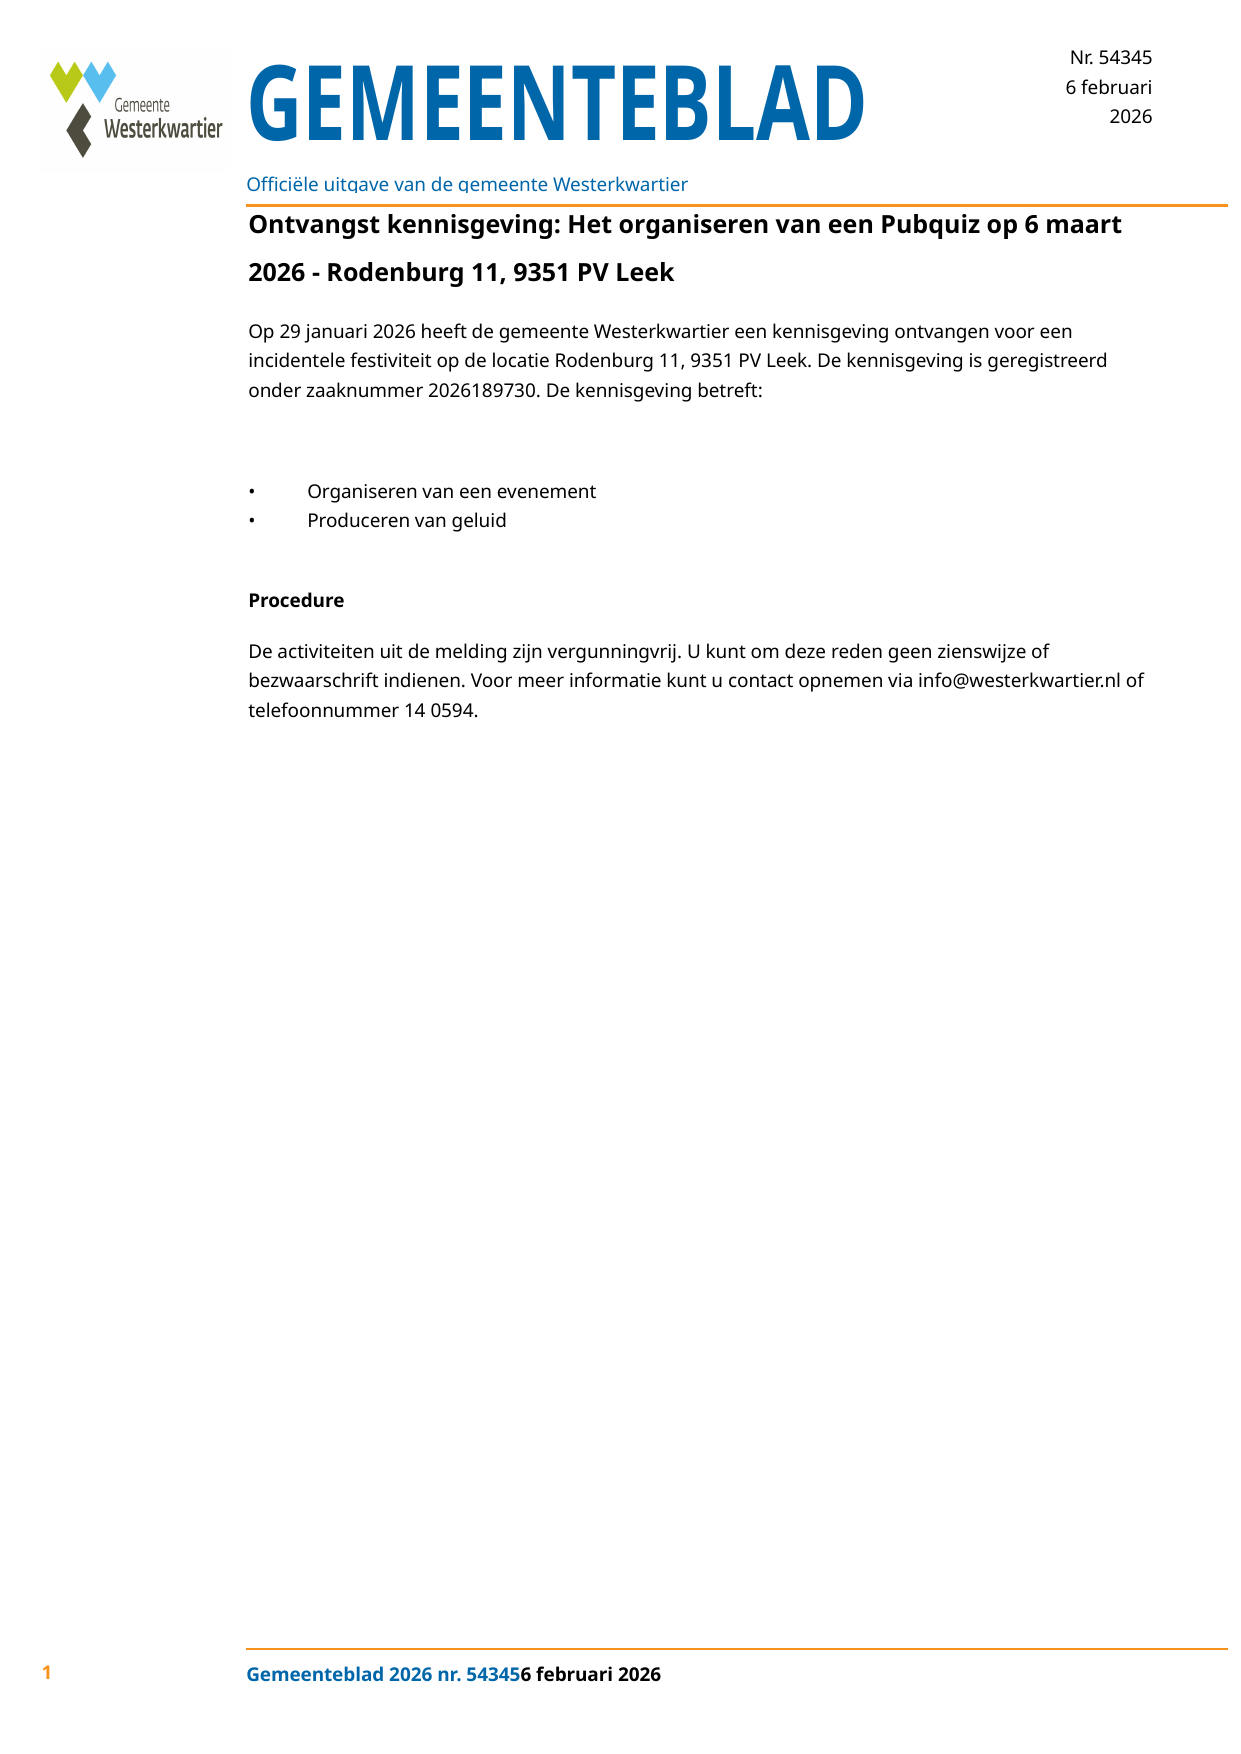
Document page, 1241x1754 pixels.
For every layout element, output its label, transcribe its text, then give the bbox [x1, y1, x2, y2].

picture [41, 47, 231, 172]
text De activiteiten uit de melding zijn vergunningvrij. U kunt om deze reden geen zienswijze of bezwaarschrift indienen. Voor meer informatie kunt u contact opnemen via info@westerkwartier.nl of telefoonnummer 14 0594. [248, 638, 1152, 723]
text Ontvangst kennisgeving: Het organiseren van een Pubquiz op 6 maart 2026 - Rodenburg 11, 9351 PV Leek [248, 207, 1152, 288]
list Produceren van geluid [248, 507, 1152, 533]
text Op 29 januari 2026 heeft de gemeente Westerkwartier een kennisgeving ontvangen voor een incidentele festiviteit op de locatie Rodenburg 11, 9351 PV Leek. De kennisgeving is geregistreerd onder zaaknummer 2026189730. De kennisgeving betreft: [248, 318, 1152, 403]
text Procedure [248, 587, 1152, 613]
list Organiseren van een evenement [248, 478, 1152, 504]
